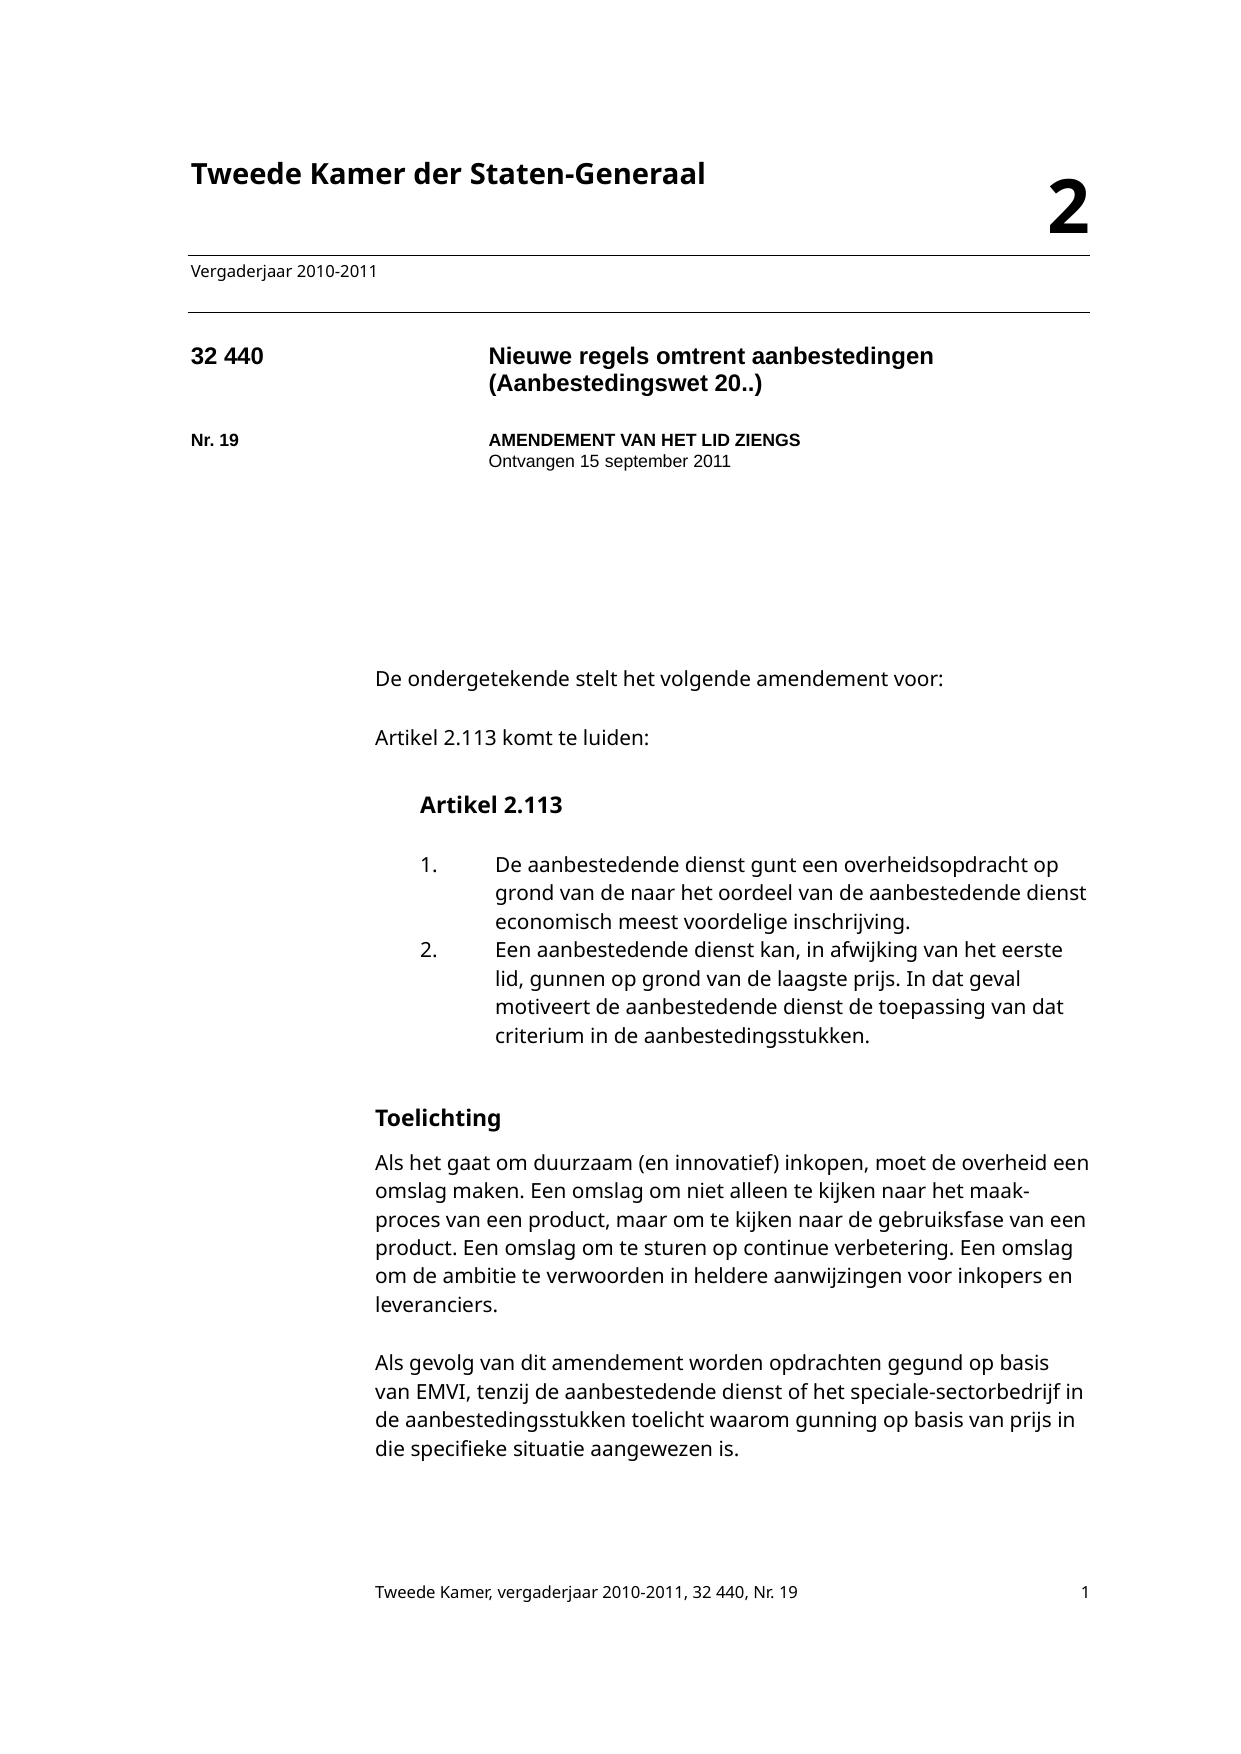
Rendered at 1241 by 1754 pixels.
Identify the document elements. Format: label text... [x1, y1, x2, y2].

text De ondergetekende stelt het volgende amendement voor: [375, 664, 1090, 693]
table_cell Nr. 19 [188, 427, 485, 546]
table_cell Nieuwe regels omtrent aanbestedingen (Aanbestedingswet 20..) [485, 339, 1090, 427]
table_header Tweede Kamer der Staten-Generaal [188, 150, 909, 255]
table_cell 32 440 [188, 339, 485, 427]
table_cell [485, 256, 1090, 312]
table_cell AMENDEMENT VAN HET LID ZIENGS Ontvangen 15 september 2011 [485, 427, 1090, 546]
text Als gevolg van dit amendement worden opdrachten gegund op basis van EMVI, tenzij de aanbestedende dienst of het speciale-sectorbedrijf in de aanbestedingsstukken toelicht waarom gunning op basis van prijs in die specifieke situatie aangewezen is. [375, 1348, 1090, 1462]
list De aanbestedende dienst gunt een overheidsopdracht op grond van de naar het oordeel van de aanbestedende dienst economisch meest voordelige inschrijving. [420, 850, 1090, 935]
text Als het gaat om duurzaam (en innovatief) inkopen, moet de overheid een omslag maken. Een omslag om niet alleen te kijken naar het maak-proces van een product, maar om te kijken naar de gebruiksfase van een product. Een omslag om te sturen op continue verbetering. Een omslag om de ambitie te verwoorden in heldere aanwijzingen voor inkopers en leveranciers. [375, 1148, 1090, 1318]
list Een aanbestedende dienst kan, in afwijking van het eerste lid, gunnen op grond van de laagste prijs. In dat geval motiveert de aanbestedende dienst de toepassing van dat criterium in de aanbestedingsstukken. [420, 935, 1090, 1049]
subtitle Toelichting [375, 1102, 1090, 1133]
table_header 2 [910, 150, 1090, 255]
text Artikel 2.113 komt te luiden: [375, 723, 1090, 751]
table_cell [188, 313, 485, 339]
table_cell [485, 313, 1090, 339]
subtitle Artikel 2.113 [420, 789, 1090, 820]
table_cell Vergaderjaar 2010-2011 [188, 256, 485, 312]
